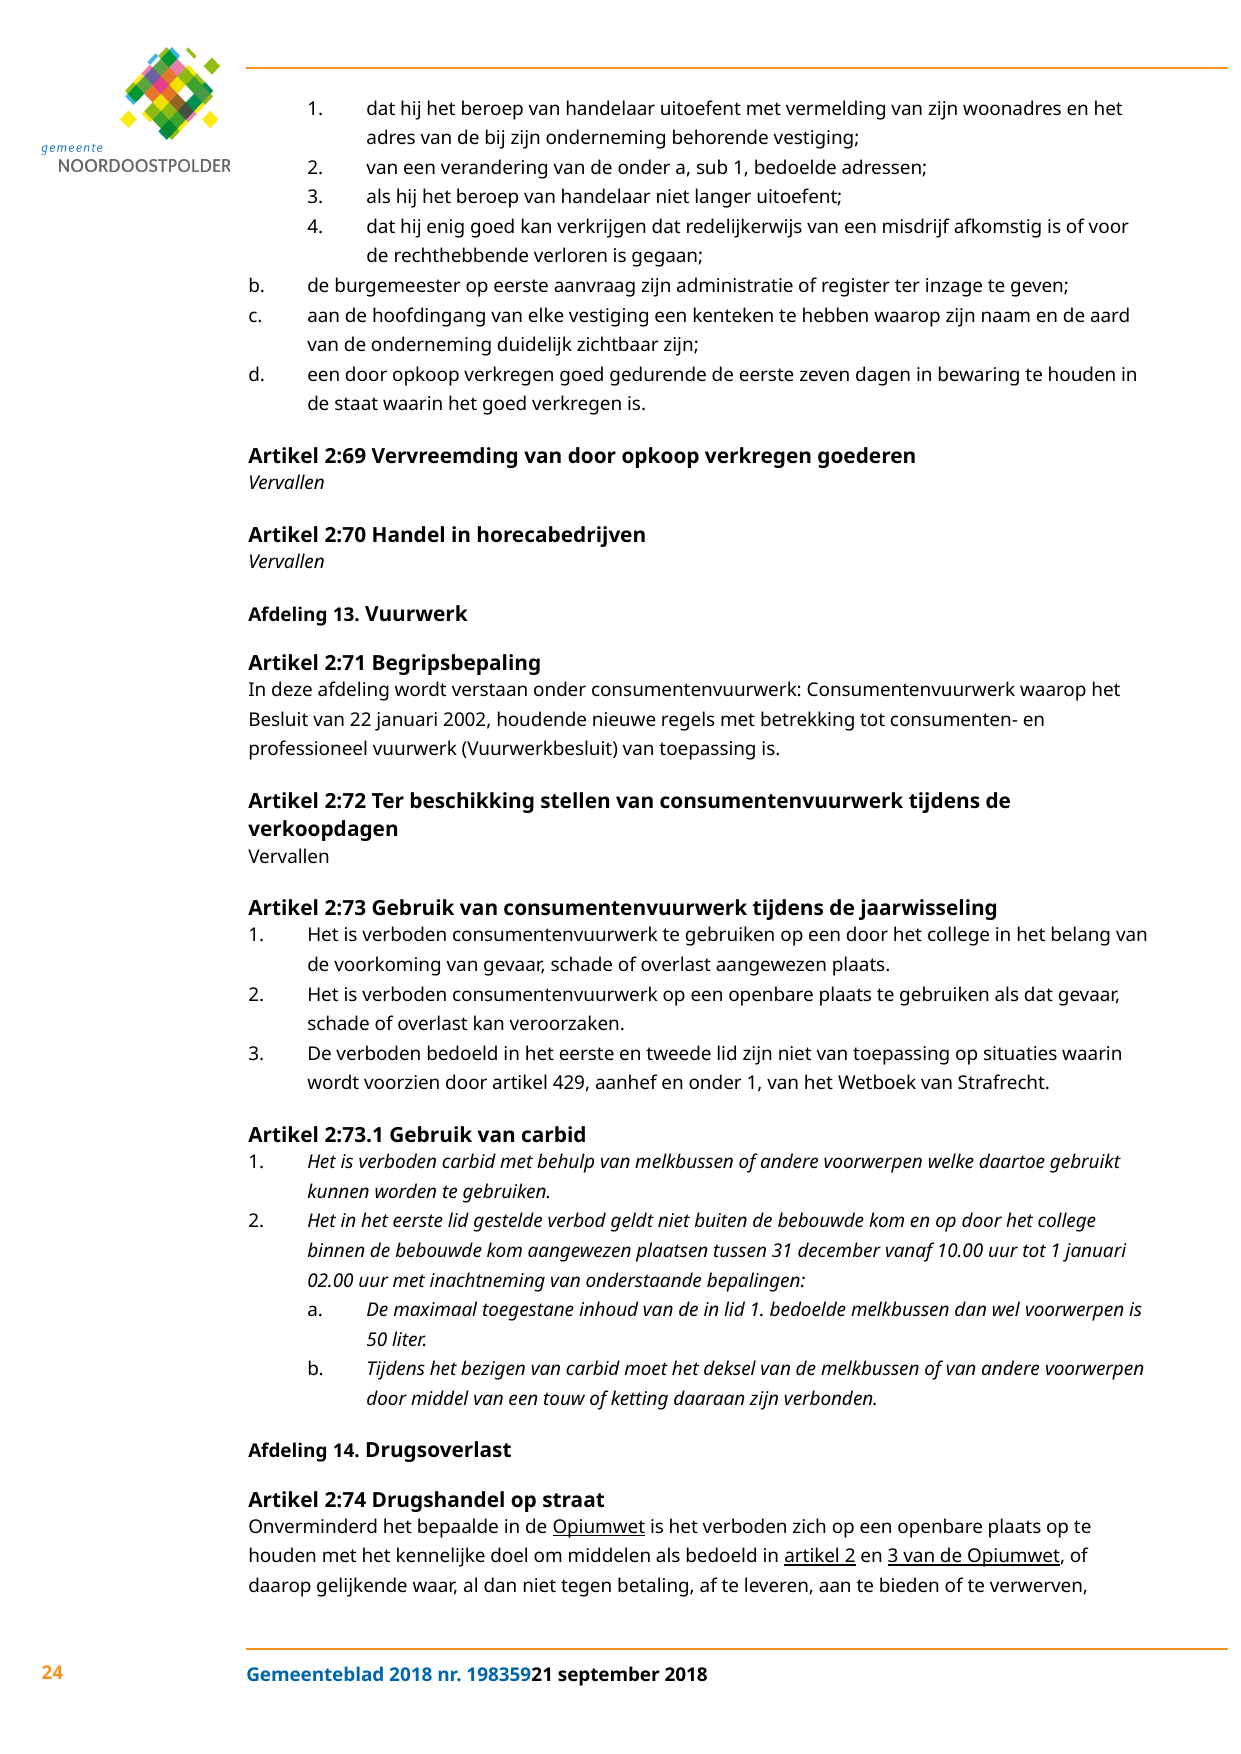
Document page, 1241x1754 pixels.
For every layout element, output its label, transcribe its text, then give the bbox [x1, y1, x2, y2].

list Het is verboden carbid met behulp van melkbussen of andere voorwerpen welke daartoe gebruikt kunnen worden te gebruiken. [248, 1148, 1152, 1204]
text Vervallen [248, 843, 1152, 868]
text In deze afdeling wordt verstaan onder consumentenvuurwerk: Consumentenvuurwerk waarop het Besluit van 22 januari 2002, houdende nieuwe regels met betrekking tot consumenten- en professioneel vuurwerk (Vuurwerkbesluit) van toepassing is. [248, 676, 1152, 761]
list De maximaal toegestane inhoud van de in lid 1. bedoelde melkbussen dan wel voorwerpen is 50 liter. [307, 1296, 1152, 1352]
text Artikel 2:71 Begripsbepaling [248, 648, 1152, 676]
text Artikel 2:74 Drugshandel op straat [248, 1485, 1152, 1513]
list van een verandering van de onder a, sub 1, bedoelde adressen; [307, 154, 1152, 180]
list Het in het eerste lid gestelde verbod geldt niet buiten de bebouwde kom en op door het college binnen de bebouwde kom aangewezen plaatsen tussen 31 december vanaf 10.00 uur tot 1 januari 02.00 uur met inachtneming van onderstaande bepalingen: [248, 1208, 1152, 1292]
text Onverminderd het bepaalde in de Opiumwet is het verboden zich op een openbare plaats op te houden met het kennelijke doel om middelen als bedoeld in artikel 2 en 3 van de Opiumwet, of daarop gelijkende waar, al dan niet tegen betaling, af te leveren, aan te bieden of te verwerven, [248, 1513, 1152, 1598]
list aan de hoofdingang van elke vestiging een kenteken te hebben waarop zijn naam en de aard van de onderneming duidelijk zichtbaar zijn; [248, 302, 1152, 357]
list de burgemeester op eerste aanvraag zijn administratie of register ter inzage te geven; [248, 272, 1152, 298]
text Afdeling 13. Vuurwerk [248, 599, 1152, 627]
text Afdeling 14. Drugsoverlast [248, 1435, 1152, 1464]
list dat hij enig goed kan verkrijgen dat redelijkerwijs van een misdrijf afkomstig is of voor de rechthebbende verloren is gegaan; [307, 213, 1152, 268]
list De verboden bedoeld in het eerste en tweede lid zijn niet van toepassing op situaties waarin wordt voorzien door artikel 429, aanhef en onder 1, van het Wetboek van Strafrecht. [248, 1040, 1152, 1095]
text Artikel 2:73 Gebruik van consumentenvuurwerk tijdens de jaarwisseling [248, 893, 1152, 922]
text Vervallen [248, 548, 1152, 574]
text Vervallen [248, 469, 1152, 495]
list een door opkoop verkregen goed gedurende de eerste zeven dagen in bewaring te houden in de staat waarin het goed verkregen is. [248, 361, 1152, 416]
text Artikel 2:69 Vervreemding van door opkoop verkregen goederen [248, 441, 1152, 469]
list Het is verboden consumentenvuurwerk te gebruiken op een door het college in het belang van de voorkoming van gevaar, schade of overlast aangewezen plaats. [248, 922, 1152, 977]
list dat hij het beroep van handelaar uitoefent met vermelding van zijn woonadres en het adres van de bij zijn onderneming behorende vestiging; [307, 95, 1152, 150]
text Artikel 2:73.1 Gebruik van carbid [248, 1120, 1152, 1148]
text Artikel 2:70 Handel in horecabedrijven [248, 520, 1152, 548]
list als hij het beroep van handelaar niet langer uitoefent; [307, 183, 1152, 209]
text Artikel 2:72 Ter beschikking stellen van consumentenvuurwerk tijdens de verkoopdagen [248, 786, 1152, 843]
picture [41, 47, 231, 172]
list Tijdens het bezigen van carbid moet het deksel van de melkbussen of van andere voorwerpen door middel van een touw of ketting daaraan zijn verbonden. [307, 1356, 1152, 1411]
list Het is verboden consumentenvuurwerk op een openbare plaats te gebruiken als dat gevaar, schade of overlast kan veroorzaken. [248, 981, 1152, 1036]
